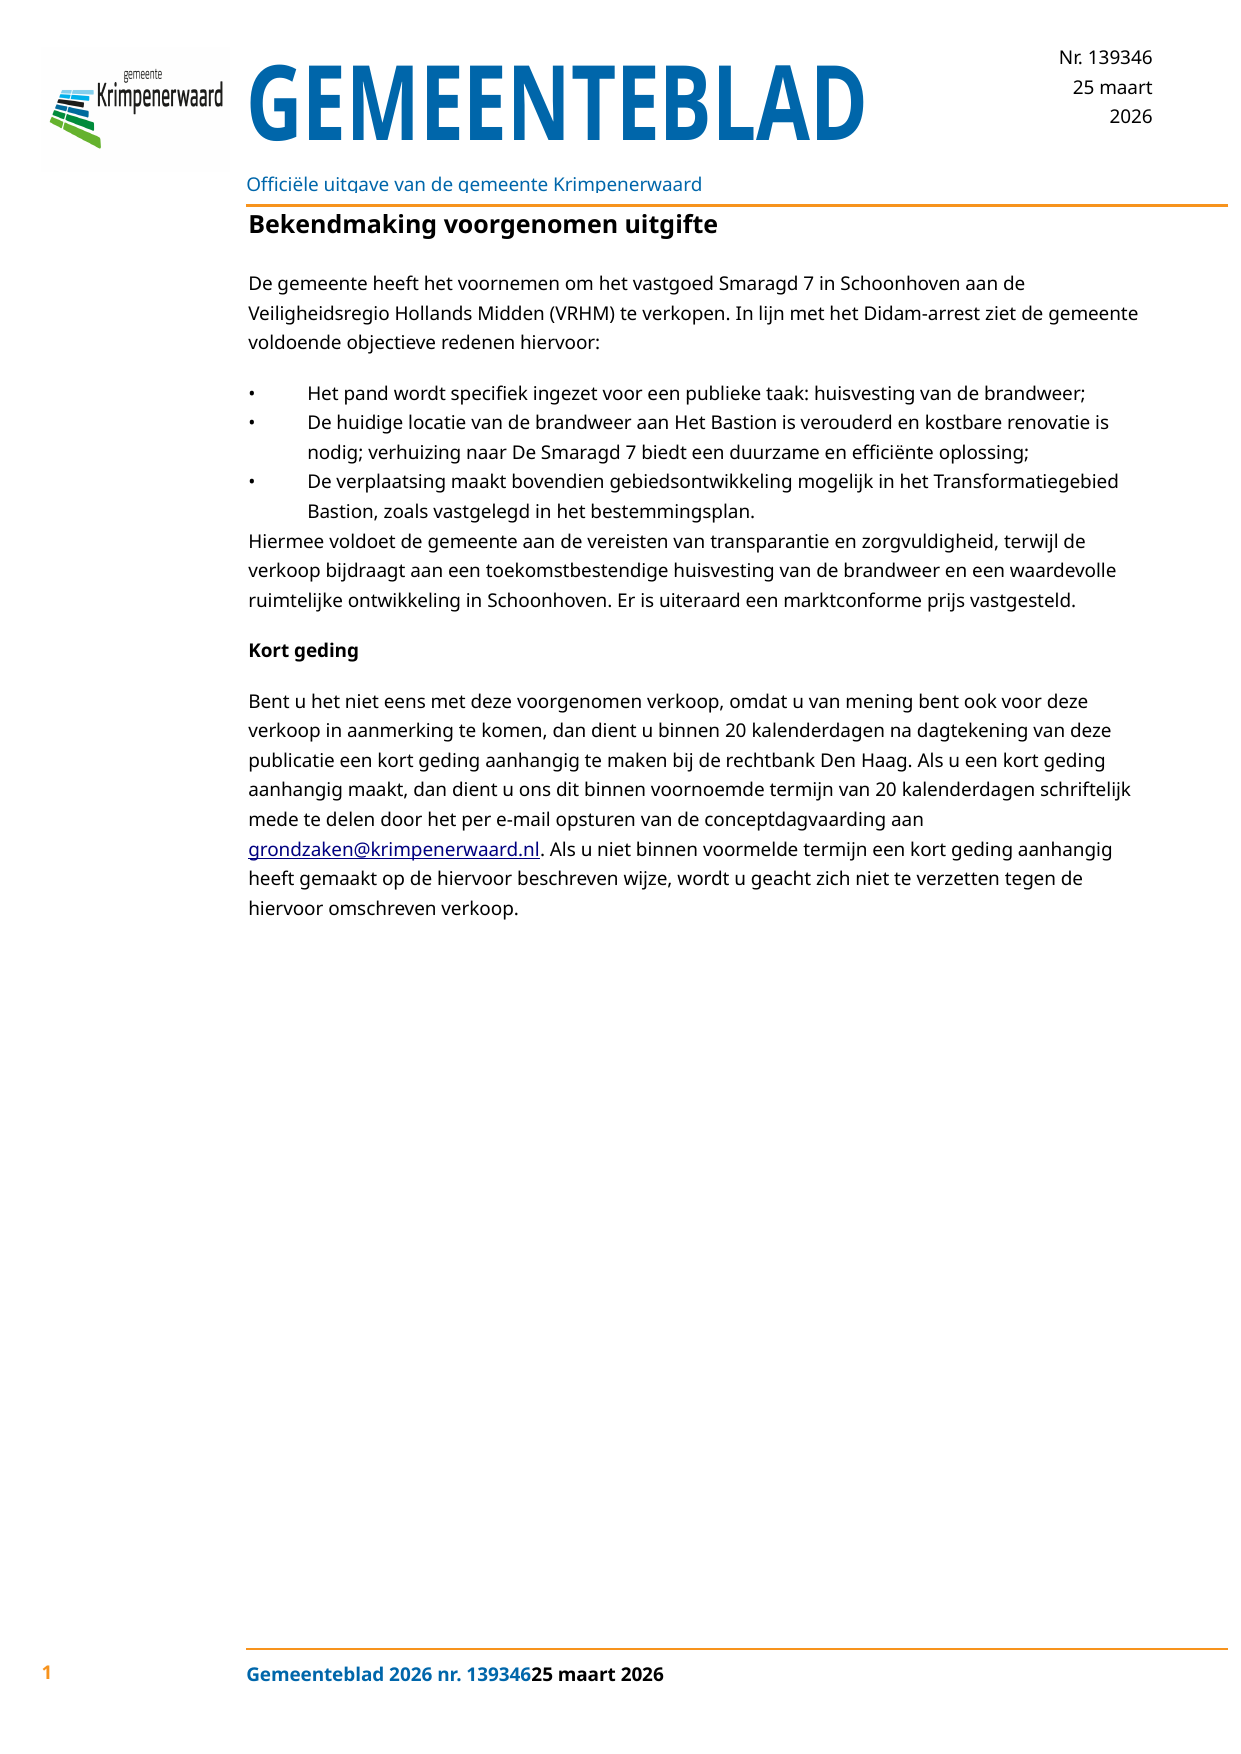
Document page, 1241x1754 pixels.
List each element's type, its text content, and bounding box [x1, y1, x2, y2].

list De verplaatsing maakt bovendien gebiedsontwikkeling mogelijk in het Transformatiegebied Bastion, zoals vastgelegd in het bestemmingsplan. [248, 469, 1152, 524]
text Kort geding [248, 637, 1152, 663]
list Het pand wordt specifiek ingezet voor een publieke taak: huisvesting van de brandweer; [248, 380, 1152, 406]
text Bent u het niet eens met deze voorgenomen verkoop, omdat u van mening bent ook voor deze verkoop in aanmerking te komen, dan dient u binnen 20 kalenderdagen na dagtekening van deze publicatie een kort geding aanhangig te maken bij de rechtbank Den Haag. Als u een kort geding aanhangig maakt, dan dient u ons dit binnen voornoemde termijn van 20 kalenderdagen schriftelijk mede te delen door het per e-mail opsturen van de conceptdagvaarding aan grondzaken@krimpenerwaard.nl. Als u niet binnen voormelde termijn een kort geding aanhangig heeft gemaakt op de hiervoor beschreven wijze, wordt u geacht zich niet te verzetten tegen de hiervoor omschreven verkoop. [248, 688, 1152, 921]
list De huidige locatie van de brandweer aan Het Bastion is verouderd en kostbare renovatie is nodig; verhuizing naar De Smaragd 7 biedt een duurzame en efficiënte oplossing; [248, 409, 1152, 465]
picture [41, 47, 231, 172]
text Hiermee voldoet de gemeente aan de vereisten van transparantie en zorgvuldigheid, terwijl de verkoop bijdraagt aan een toekomstbestendige huisvesting van de brandweer en een waardevolle ruimtelijke ontwikkeling in Schoonhoven. Er is uiteraard een marktconforme prijs vastgesteld. [248, 528, 1152, 613]
text Bekendmaking voorgenomen uitgifte [248, 207, 1152, 241]
text De gemeente heeft het voornemen om het vastgoed Smaragd 7 in Schoonhoven aan de Veiligheidsregio Hollands Midden (VRHM) te verkopen. In lijn met het Didam-arrest ziet de gemeente voldoende objectieve redenen hiervoor: [248, 270, 1152, 355]
